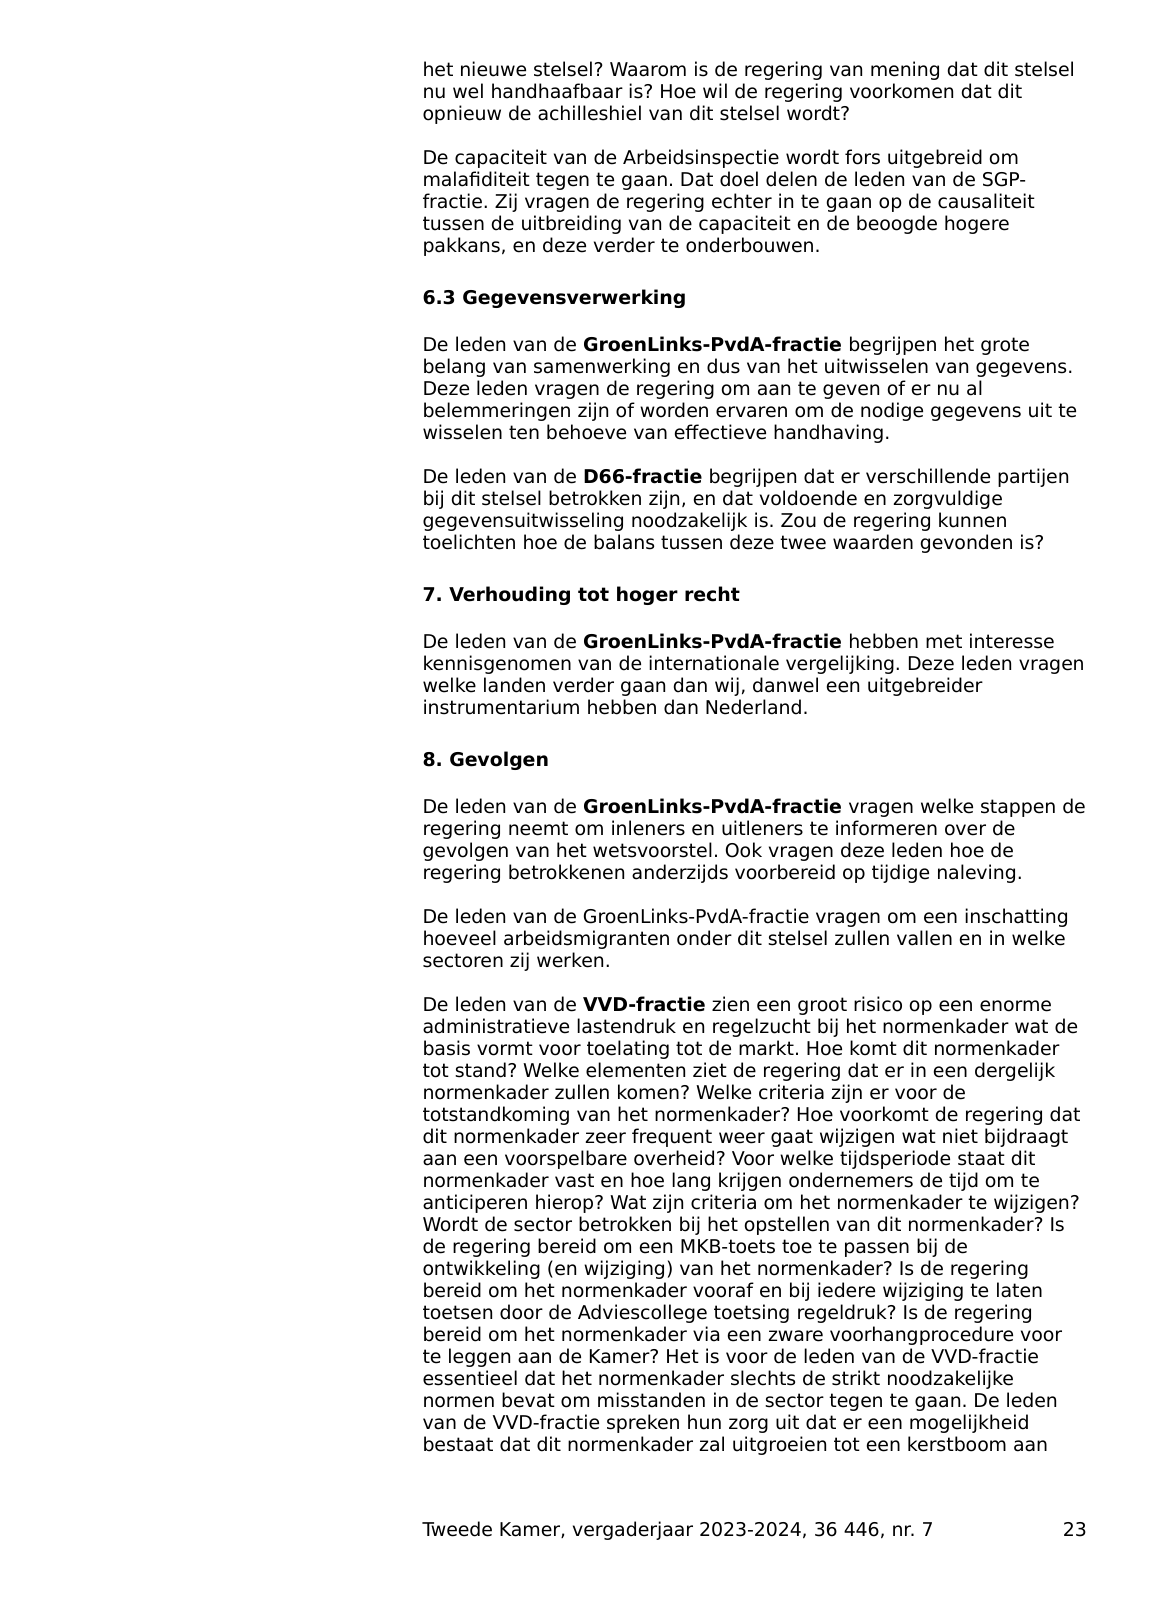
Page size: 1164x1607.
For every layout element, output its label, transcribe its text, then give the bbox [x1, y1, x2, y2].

text De leden van de GroenLinks-PvdA-fractie hebben met interesse kennisgenomen van de internationale vergelijking. Deze leden vragen welke landen verder gaan dan wij, danwel een uitgebreider instrumentarium hebben dan Nederland. [422, 631, 1087, 719]
text De leden van de GroenLinks-PvdA-fractie vragen om een inschatting hoeveel arbeidsmigranten onder dit stelsel zullen vallen en in welke sectoren zij werken. [422, 906, 1087, 972]
text De leden van de GroenLinks-PvdA-fractie begrijpen het grote belang van samenwerking en dus van het uitwisselen van gegevens. Deze leden vragen de regering om aan te geven of er nu al belemmeringen zijn of worden ervaren om de nodige gegevens uit te wisselen ten behoeve van effectieve handhaving. [422, 334, 1087, 444]
subtitle 7. Verhouding tot hoger recht [422, 584, 1087, 606]
subtitle 8. Gevolgen [422, 749, 1087, 771]
text De leden van de GroenLinks-PvdA-fractie vragen welke stappen de regering neemt om inleners en uitleners te informeren over de gevolgen van het wetsvoorstel. Ook vragen deze leden hoe de regering betrokkenen anderzijds voorbereid op tijdige naleving. [422, 796, 1087, 884]
text De leden van de D66-fractie begrijpen dat er verschillende partijen bij dit stelsel betrokken zijn, en dat voldoende en zorgvuldige gegevensuitwisseling noodzakelijk is. Zou de regering kunnen toelichten hoe de balans tussen deze twee waarden gevonden is? [422, 466, 1087, 554]
text De leden van de VVD-fractie zien een groot risico op een enorme administratieve lastendruk en regelzucht bij het normenkader wat de basis vormt voor toelating tot de markt. Hoe komt dit normenkader tot stand? Welke elementen ziet de regering dat er in een dergelijk normenkader zullen komen? Welke criteria zijn er voor de totstandkoming van het normenkader? Hoe voorkomt de regering dat dit normenkader zeer frequent weer gaat wijzigen wat niet bijdraagt aan een voorspelbare overheid? Voor welke tijdsperiode staat dit normenkader vast en hoe lang krijgen ondernemers de tijd om te anticiperen hierop? Wat zijn criteria om het normenkader te wijzigen? Wordt de sector betrokken bij het opstellen van dit normenkader? Is de regering bereid om een MKB-toets toe te passen bij de ontwikkeling (en wijziging) van het normenkader? Is de regering bereid om het normenkader vooraf en bij iedere wijziging te laten toetsen door de Adviescollege toetsing regeldruk? Is de regering bereid om het normenkader via een zware voorhangprocedure voor te leggen aan de Kamer? Het is voor de leden van de VVD-fractie essentieel dat het normenkader slechts de strikt noodzakelijke normen bevat om misstanden in de sector tegen te gaan. De leden van de VVD-fractie spreken hun zorg uit dat er een mogelijkheid bestaat dat dit normenkader zal uitgroeien tot een kerstboom aan [422, 994, 1087, 1456]
text het nieuwe stelsel? Waarom is de regering van mening dat dit stelsel nu wel handhaafbaar is? Hoe wil de regering voorkomen dat dit opnieuw de achilleshiel van dit stelsel wordt? [422, 59, 1087, 125]
text De capaciteit van de Arbeidsinspectie wordt fors uitgebreid om malafiditeit tegen te gaan. Dat doel delen de leden van de SGP-fractie. Zij vragen de regering echter in te gaan op de causaliteit tussen de uitbreiding van de capaciteit en de beoogde hogere pakkans, en deze verder te onderbouwen. [422, 147, 1087, 257]
subtitle 6.3 Gegevensverwerking [422, 287, 1087, 309]
